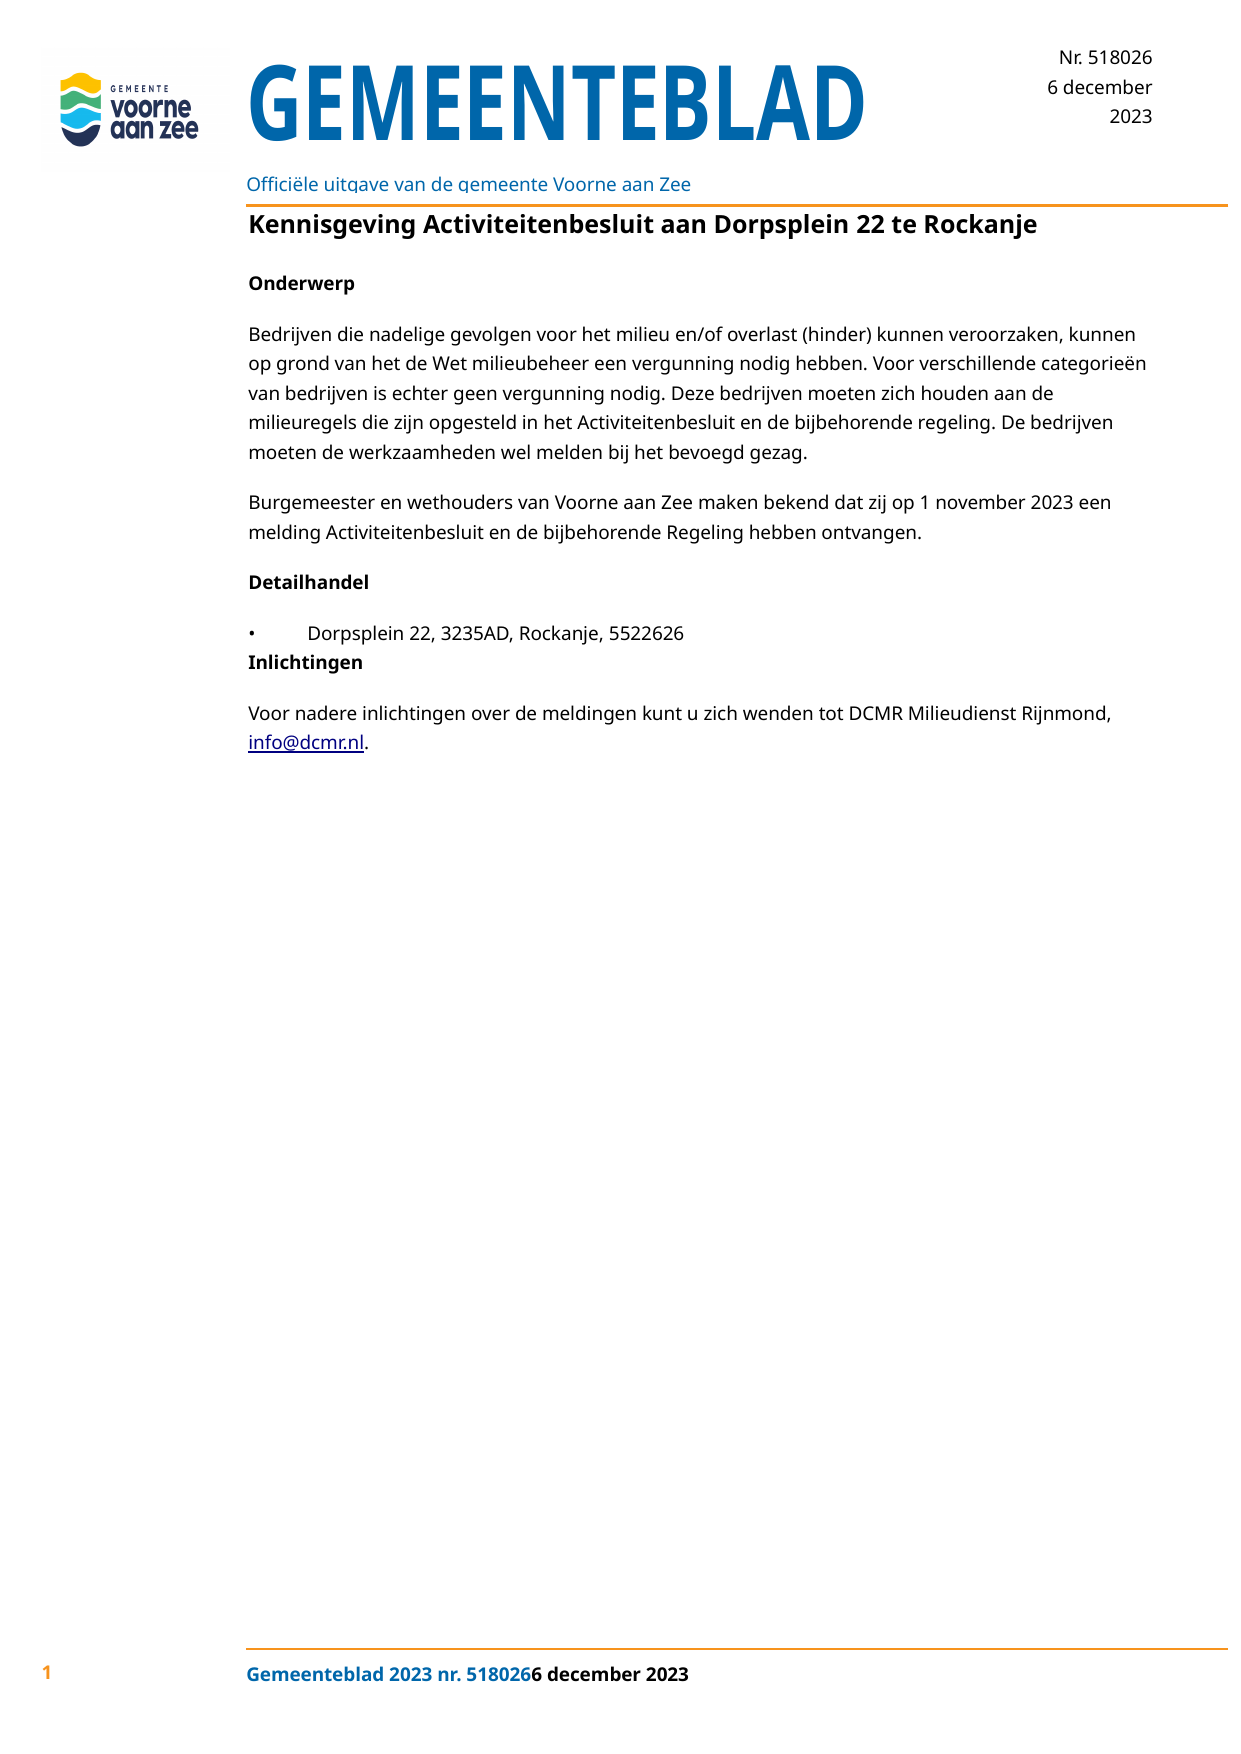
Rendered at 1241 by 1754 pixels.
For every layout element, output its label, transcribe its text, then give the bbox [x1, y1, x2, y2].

text Detailhandel [248, 569, 1152, 595]
text Bedrijven die nadelige gevolgen voor het milieu en/of overlast (hinder) kunnen veroorzaken, kunnen op grond van het de Wet milieubeheer een vergunning nodig hebben. Voor verschillende categorieën van bedrijven is echter geen vergunning nodig. Deze bedrijven moeten zich houden aan de milieuregels die zijn opgesteld in het Activiteitenbesluit en de bijbehorende regeling. De bedrijven moeten de werkzaamheden wel melden bij het bevoegd gezag. [248, 321, 1152, 465]
text Onderwerp [248, 270, 1152, 296]
text Inlichtingen [248, 649, 1152, 675]
text Kennisgeving Activiteitenbesluit aan Dorpsplein 22 te Rockanje [248, 207, 1152, 241]
picture [41, 47, 231, 172]
text Voor nadere inlichtingen over de meldingen kunt u zich wenden tot DCMR Milieudienst Rijnmond, info@dcmr.nl. [248, 700, 1152, 755]
text Burgemeester en wethouders van Voorne aan Zee maken bekend dat zij op 1 november 2023 een melding Activiteitenbesluit en de bijbehorende Regeling hebben ontvangen. [248, 489, 1152, 545]
list Dorpsplein 22, 3235AD, Rockanje, 5522626 [248, 620, 1152, 646]
